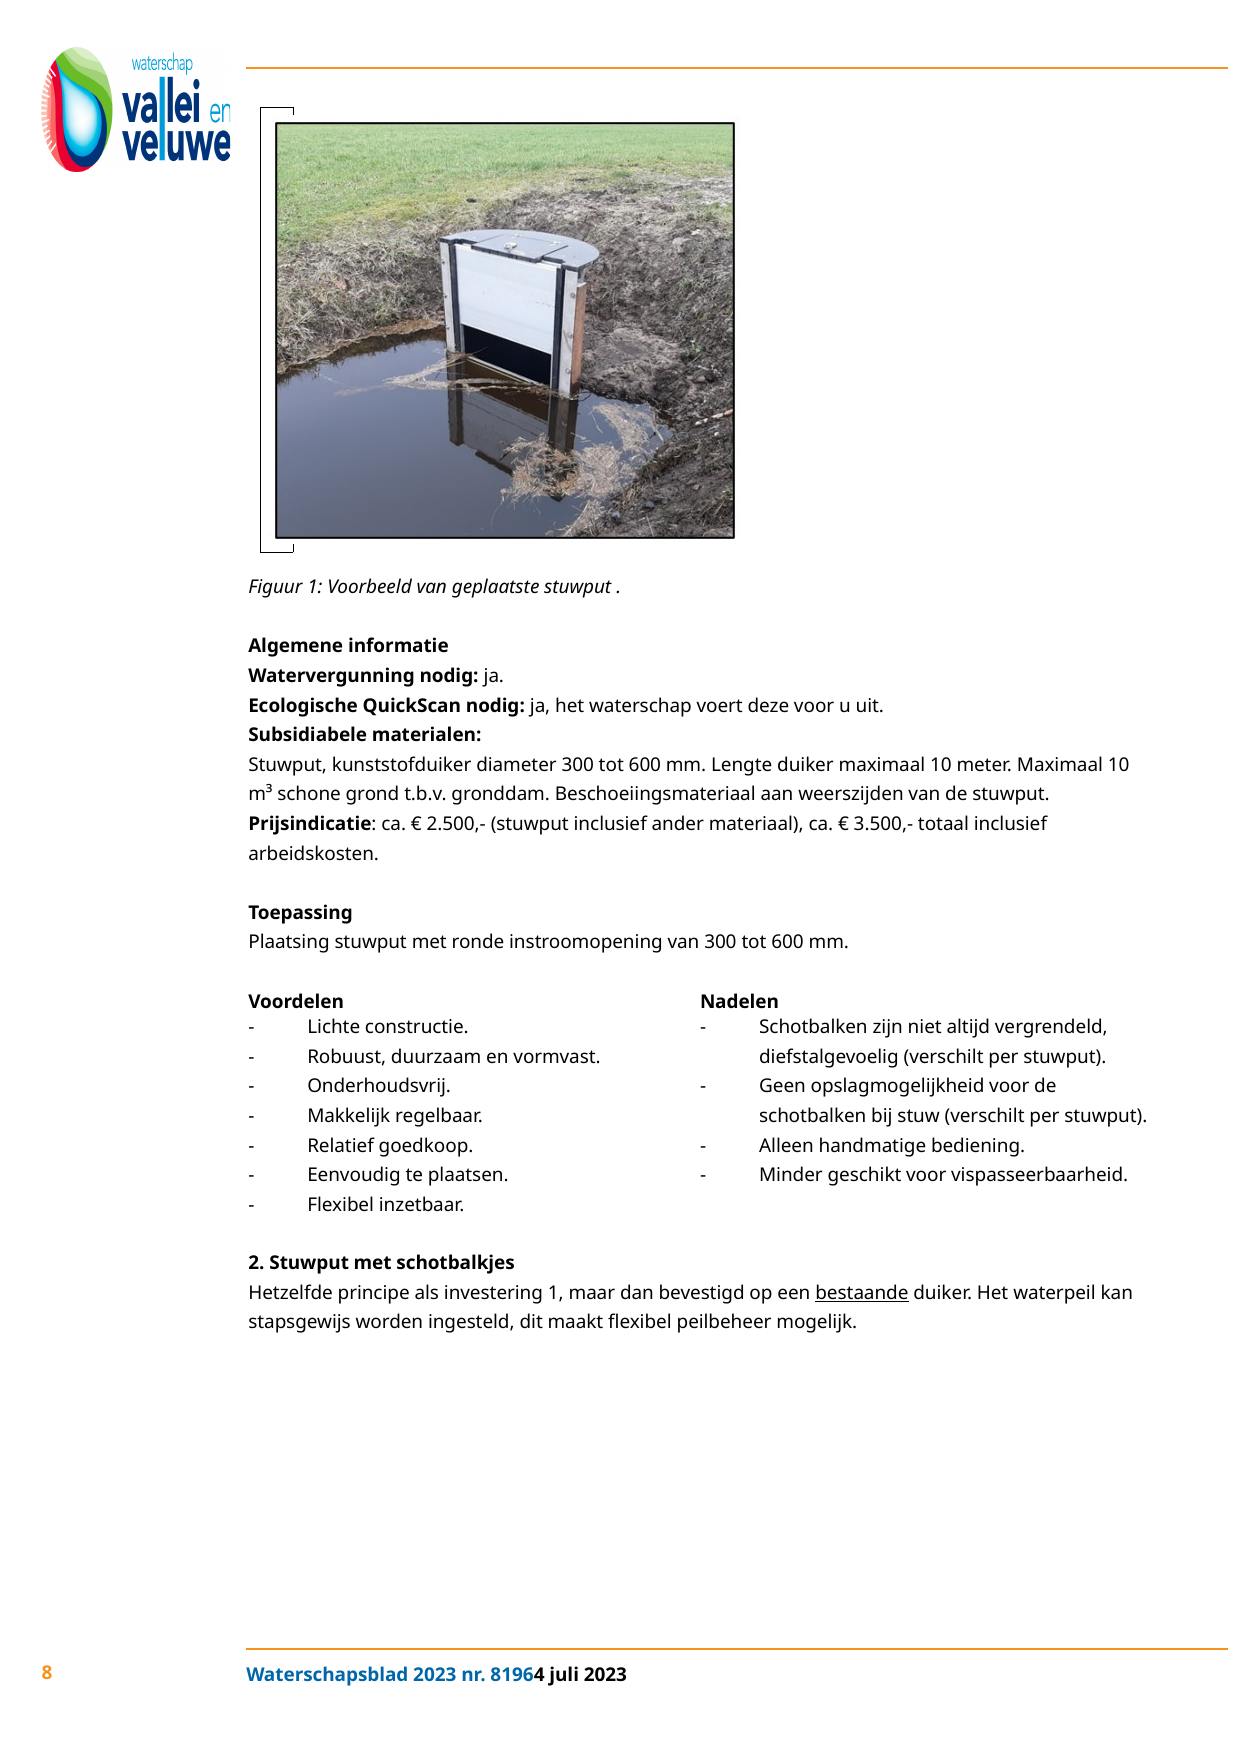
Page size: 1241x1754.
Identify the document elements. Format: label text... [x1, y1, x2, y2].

text Figuur 1: Voorbeeld van geplaatste stuwput . [248, 573, 1152, 599]
text Watervergunning nodig: ja. [248, 662, 1152, 688]
text Hetzelfde principe als investering 1, maar dan bevestigd op een bestaande duiker. Het waterpeil kan stapsgewijs worden ingesteld, dit maakt flexibel peilbeheer mogelijk. [248, 1279, 1152, 1334]
table_cell Lichte constructie. Robuust, duurzaam en vormvast. Onderhoudsvrij. Makkelijk regelbaar. Relatief goedkoop. Eenvoudig te plaatsen. Flexibel inzetbaar. [248, 1014, 700, 1217]
text Algemene informatie [248, 633, 1152, 658]
picture [268, 115, 742, 544]
table_header Voordelen [248, 988, 700, 1013]
text Toepassing [248, 899, 1152, 925]
table_cell Schotbalken zijn niet altijd vergrendeld, diefstalgevoelig (verschilt per stuwput). Geen opslagmogelijkheid voor de schotbalken bij stuw (verschilt per stuwput). Alleen handmatige bediening. Minder geschikt voor vispasseerbaarheid. [700, 1014, 1152, 1217]
picture [41, 47, 231, 172]
text Subsidiabele materialen: [248, 721, 1152, 747]
text Ecologische QuickScan nodig: ja, het waterschap voert deze voor u uit. [248, 692, 1152, 718]
text Plaatsing stuwput met ronde instroomopening van 300 tot 600 mm. [248, 928, 1152, 954]
text 2. Stuwput met schotbalkjes [248, 1249, 1152, 1275]
table_header Nadelen [700, 988, 1152, 1013]
text Stuwput, kunststofduiker diameter 300 tot 600 mm. Lengte duiker maximaal 10 meter. Maximaal 10 m³ schone grond t.b.v. gronddam. Beschoeiingsmateriaal aan weerszijden van de stuwput. [248, 751, 1152, 806]
text Prijsindicatie: ca. € 2.500,- (stuwput inclusief ander materiaal), ca. € 3.500,- totaal inclusief arbeidskosten. [248, 810, 1152, 866]
